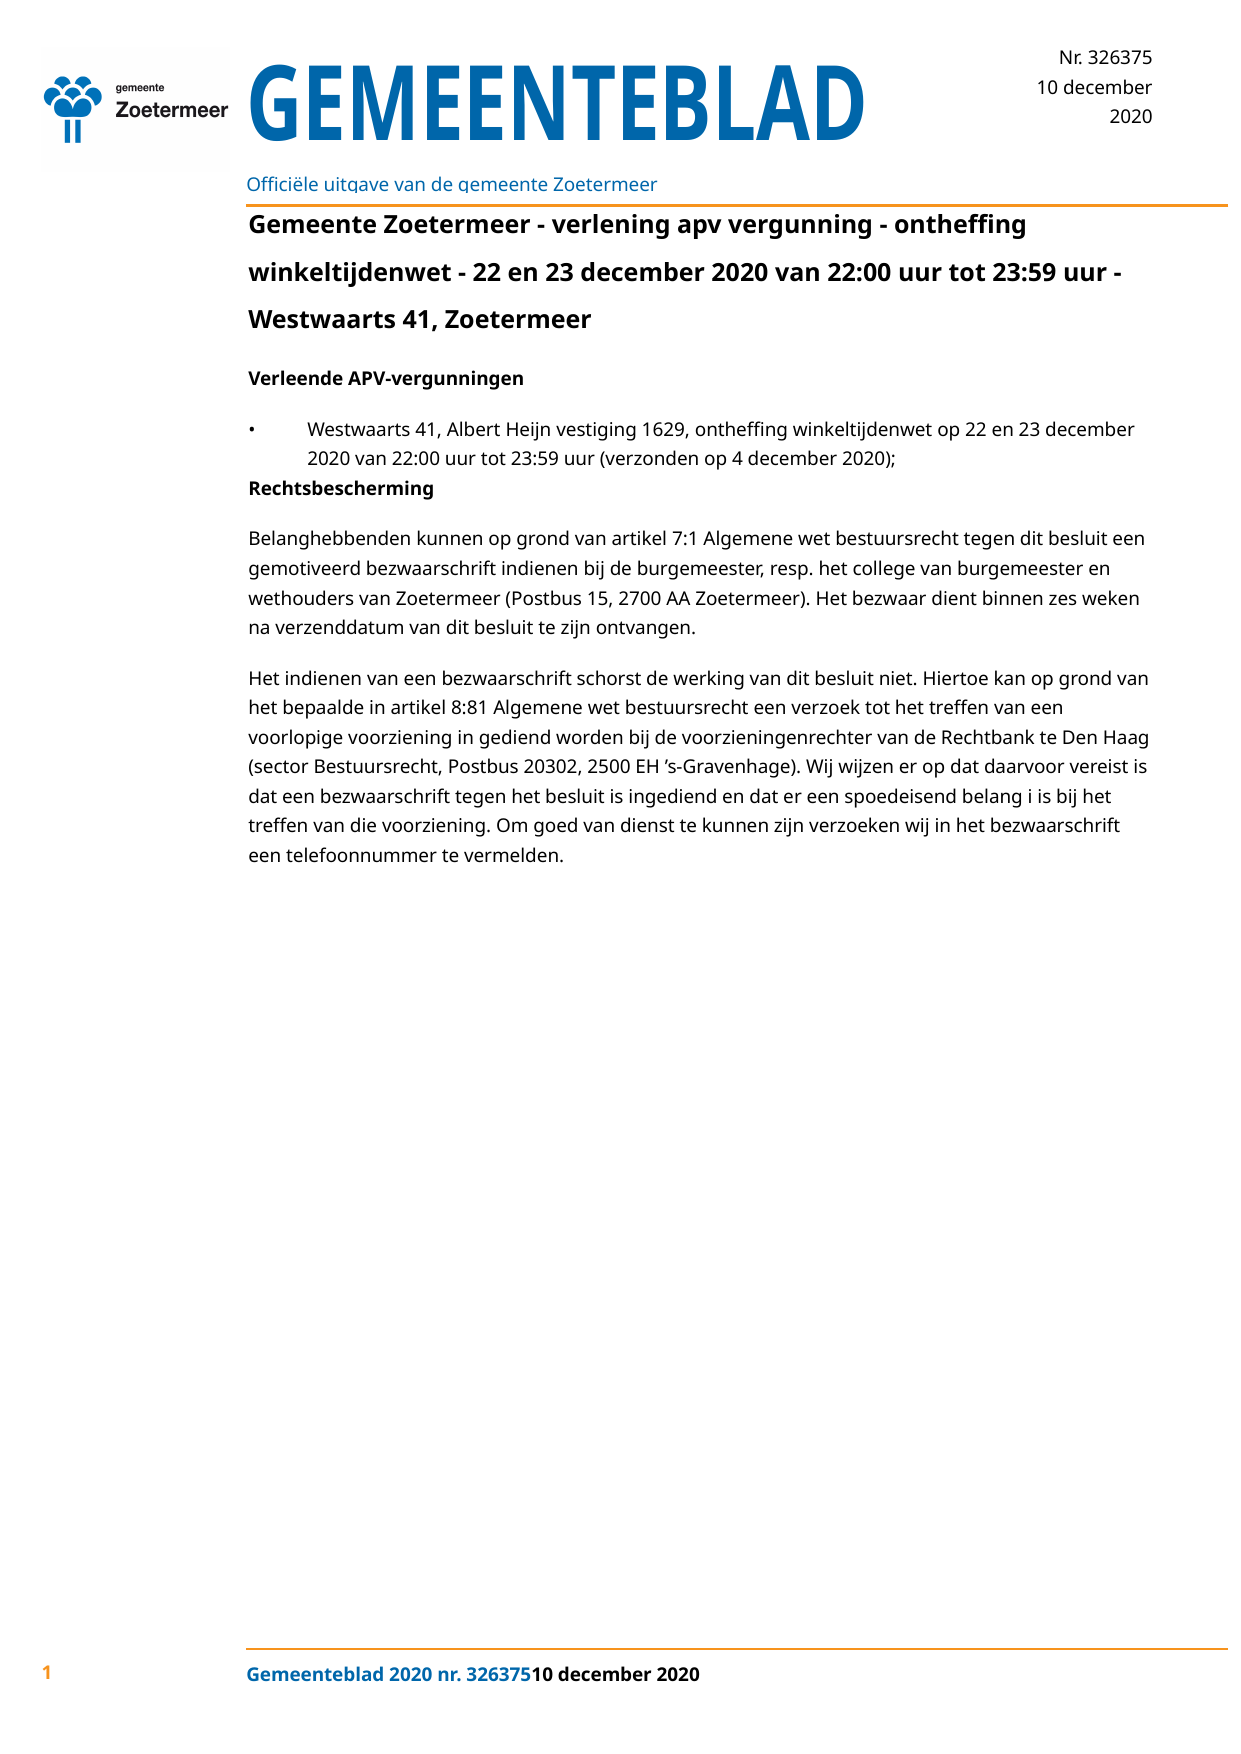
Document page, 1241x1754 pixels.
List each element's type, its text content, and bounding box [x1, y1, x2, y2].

text Het indienen van een bezwaarschrift schorst de werking van dit besluit niet. Hiertoe kan op grond van het bepaalde in artikel 8:81 Algemene wet bestuursrecht een verzoek tot het treffen van een voorlopige voorziening in gediend worden bij de voorzieningenrechter van de Rechtbank te Den Haag (sector Bestuursrecht, Postbus 20302, 2500 EH ’s-Gravenhage). Wij wijzen er op dat daarvoor vereist is dat een bezwaarschrift tegen het besluit is ingediend en dat er een spoedeisend belang i is bij het treffen van die voorziening. Om goed van dienst te kunnen zijn verzoeken wij in het bezwaarschrift een telefoonnummer te vermelden. [248, 665, 1152, 868]
text Belanghebbenden kunnen op grond van artikel 7:1 Algemene wet bestuursrecht tegen dit besluit een gemotiveerd bezwaarschrift indienen bij de burgemeester, resp. het college van burgemeester en wethouders van Zoetermeer (Postbus 15, 2700 AA Zoetermeer). Het bezwaar dient binnen zes weken na verzenddatum van dit besluit te zijn ontvangen. [248, 526, 1152, 640]
text Verleende APV-vergunningen [248, 366, 1152, 391]
text Rechtsbescherming [248, 475, 1152, 501]
text Gemeente Zoetermeer - verlening apv vergunning - ontheffing winkeltijdenwet - 22 en 23 december 2020 van 22:00 uur tot 23:59 uur - Westwaarts 41, Zoetermeer [248, 207, 1152, 336]
list Westwaarts 41, Albert Heijn vestiging 1629, ontheffing winkeltijdenwet op 22 en 23 december 2020 van 22:00 uur tot 23:59 uur (verzonden op 4 december 2020); [248, 416, 1152, 471]
picture [41, 47, 231, 172]
